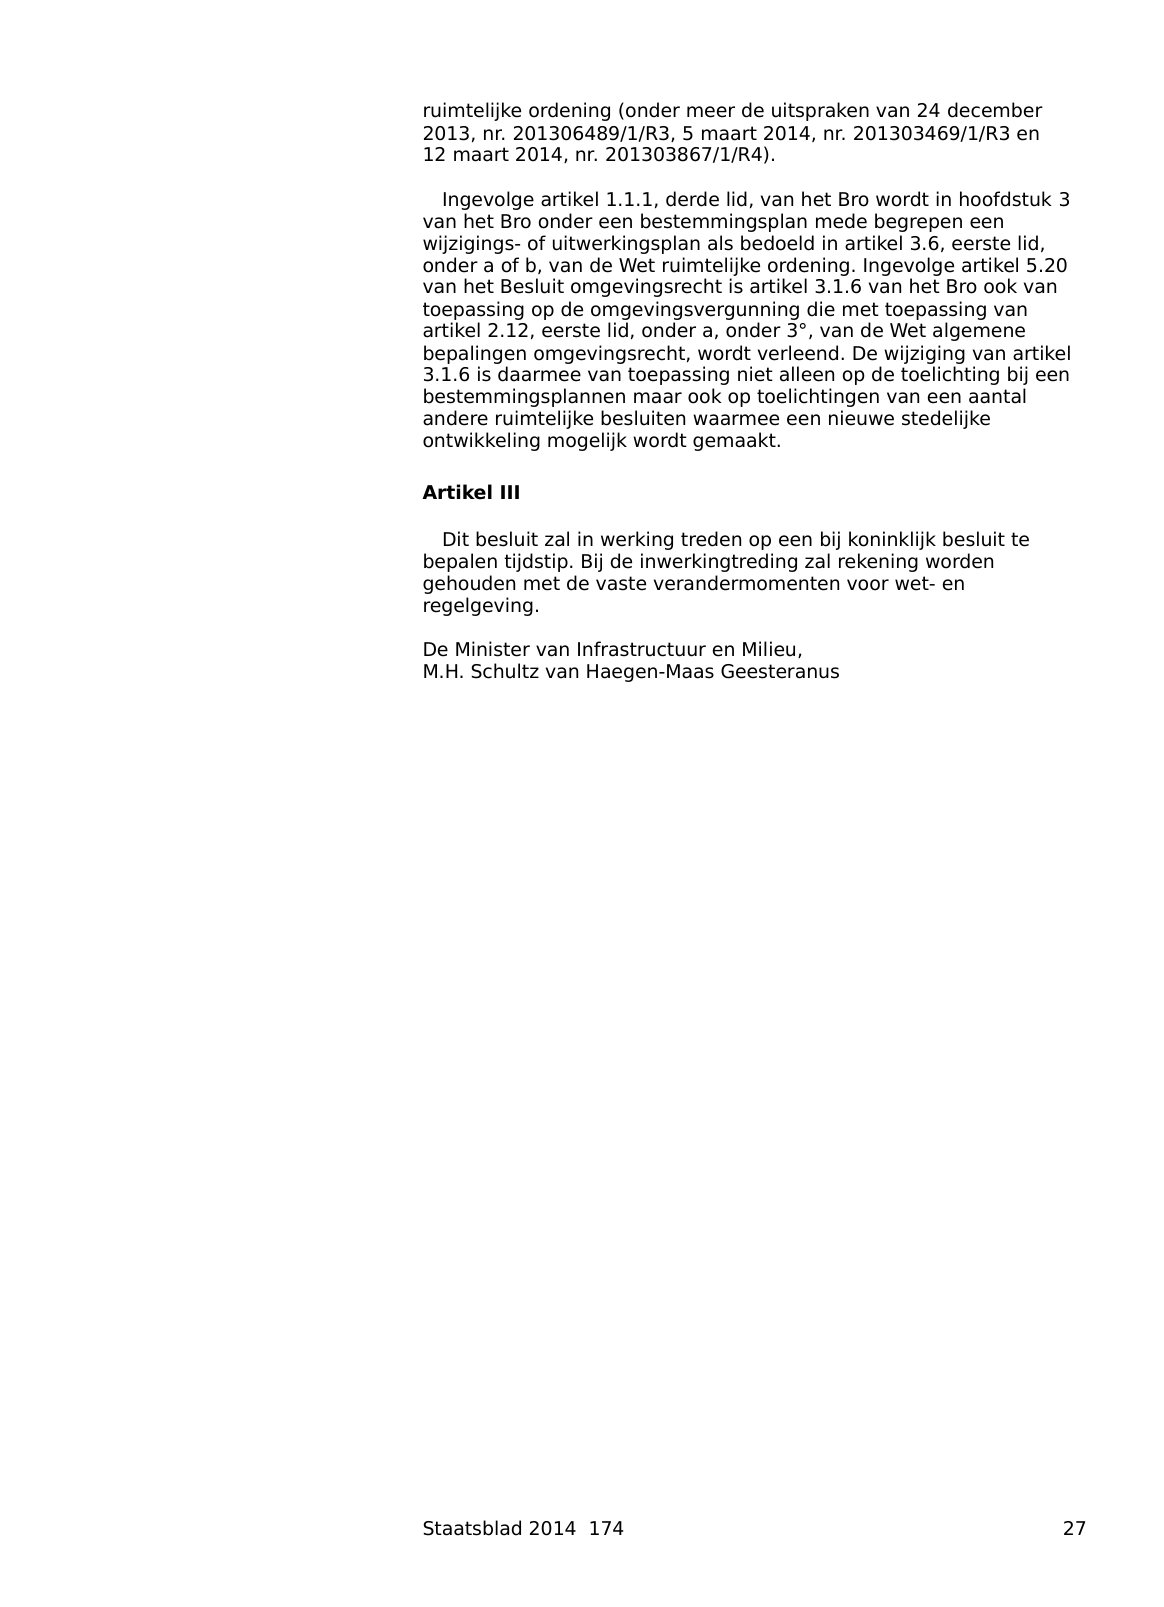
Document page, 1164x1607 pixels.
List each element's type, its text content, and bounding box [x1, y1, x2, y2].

text ruimtelijke ordening (onder meer de uitspraken van 24 december 2013, nr. 201306489/1/R3, 5 maart 2014, nr. 201303469/1/R3 en 12 maart 2014, nr. 201303867/1/R4). [422, 100, 1087, 166]
subtitle Artikel III [422, 482, 1087, 504]
text De Minister van Infrastructuur en Milieu, M.H. Schultz van Haegen-Maas Geesteranus [422, 639, 1087, 683]
text Ingevolge artikel 1.1.1, derde lid, van het Bro wordt in hoofdstuk 3 van het Bro onder een bestemmingsplan mede begrepen een wijzigings- of uitwerkingsplan als bedoeld in artikel 3.6, eerste lid, onder a of b, van de Wet ruimtelijke ordening. Ingevolge artikel 5.20 van het Besluit omgevingsrecht is artikel 3.1.6 van het Bro ook van toepassing op de omgevingsvergunning die met toepassing van artikel 2.12, eerste lid, onder a, onder 3°, van de Wet algemene bepalingen omgevingsrecht, wordt verleend. De wijziging van artikel 3.1.6 is daarmee van toepassing niet alleen op de toelichting bij een bestemmingsplannen maar ook op toelichtingen van een aantal andere ruimtelijke besluiten waarmee een nieuwe stedelijke ontwikkeling mogelijk wordt gemaakt. [422, 188, 1087, 452]
text Dit besluit zal in werking treden op een bij koninklijk besluit te bepalen tijdstip. Bij de inwerkingtreding zal rekening worden gehouden met de vaste verandermomenten voor wet- en regelgeving. [422, 529, 1087, 617]
